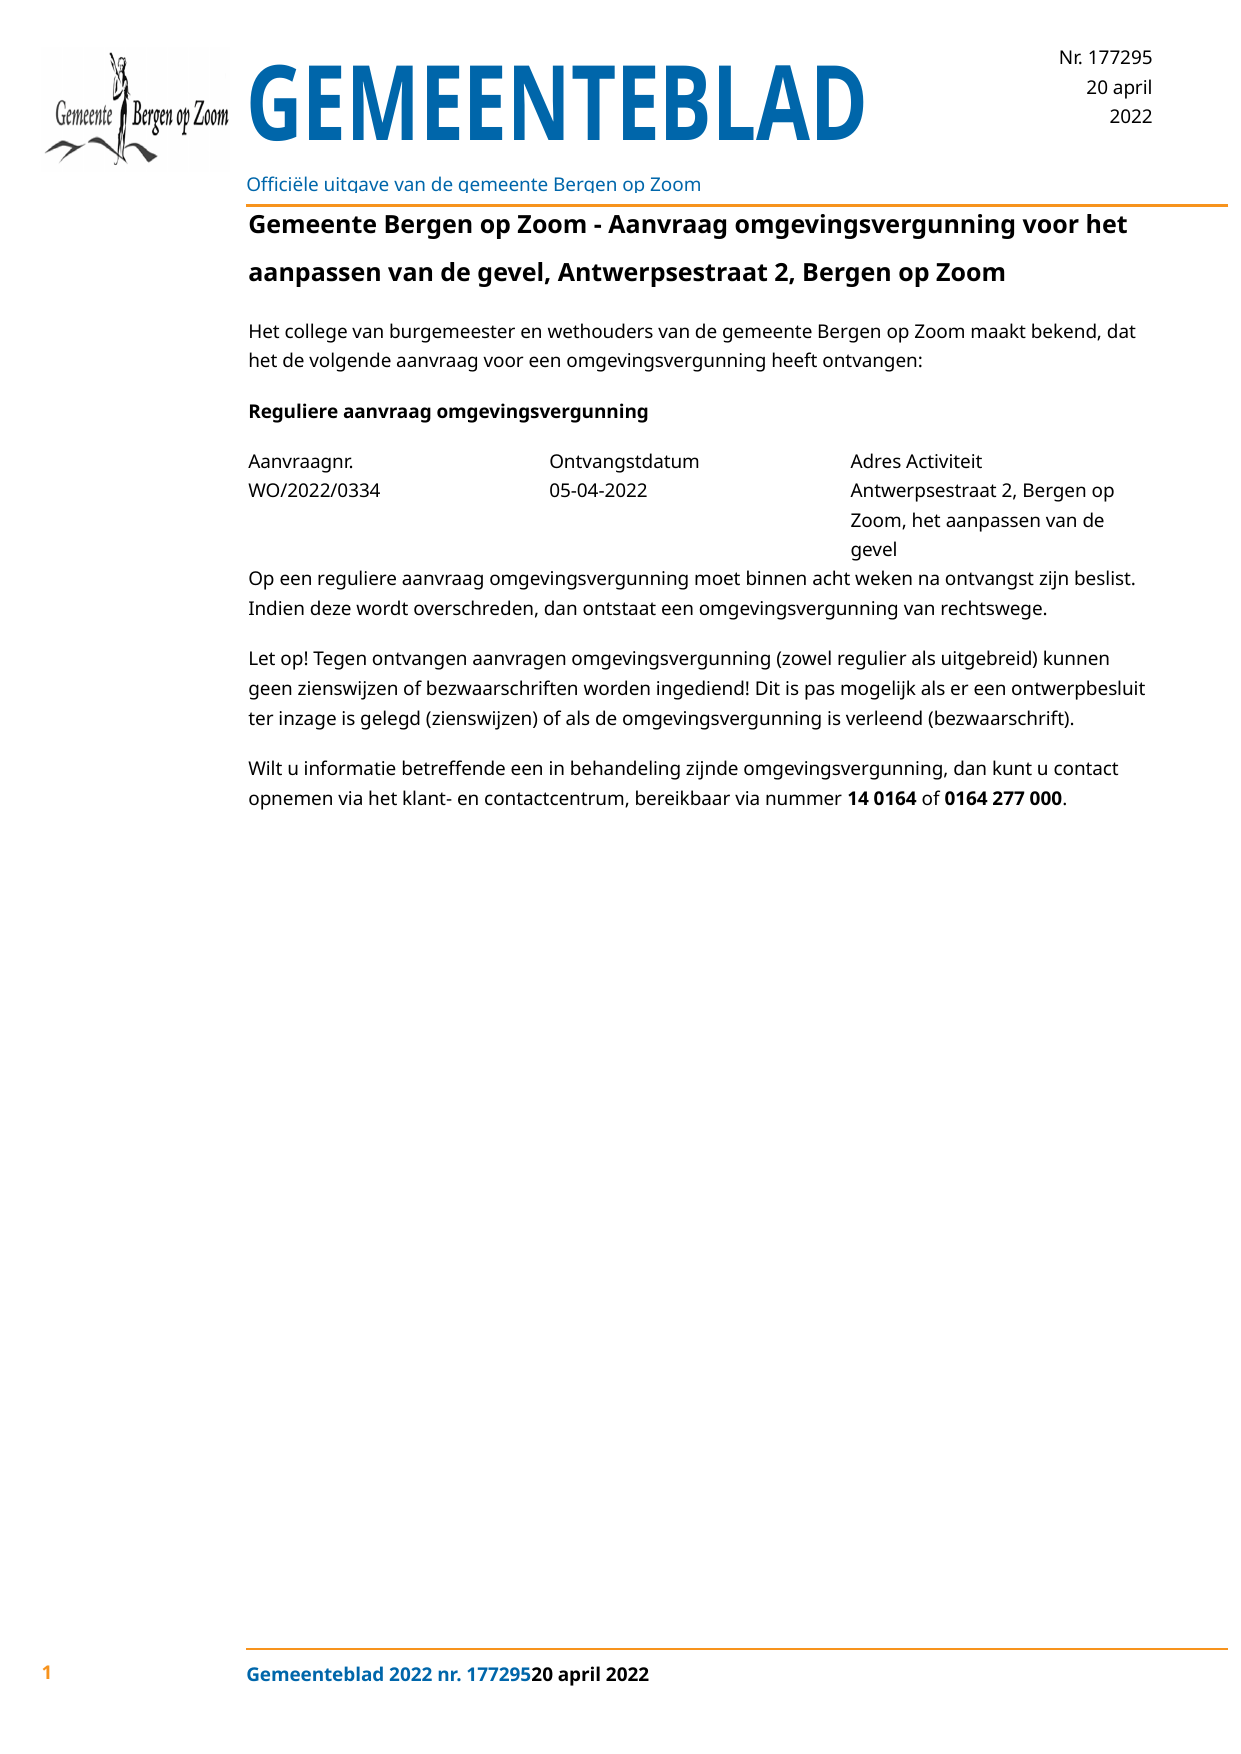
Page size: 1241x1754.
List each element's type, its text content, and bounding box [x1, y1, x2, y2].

text Op een reguliere aanvraag omgevingsvergunning moet binnen acht weken na ontvangst zijn beslist. Indien deze wordt overschreden, dan ontstaat een omgevingsvergunning van rechtswege. [248, 566, 1152, 621]
table_header Adres Activiteit [850, 449, 1152, 474]
table_header WO/2022/0334 [248, 478, 549, 562]
picture [41, 47, 231, 172]
text Wilt u informatie betreffende een in behandeling zijnde omgevingsvergunning, dan kunt u contact opnemen via het klant- en contactcentrum, bereikbaar via nummer 14 0164 of 0164 277 000. [248, 755, 1152, 811]
text Gemeente Bergen op Zoom - Aanvraag omgevingsvergunning voor het aanpassen van de gevel, Antwerpsestraat 2, Bergen op Zoom [248, 207, 1152, 288]
text Reguliere aanvraag omgevingsvergunning [248, 398, 1152, 424]
text Het college van burgemeester en wethouders van de gemeente Bergen op Zoom maakt bekend, dat het de volgende aanvraag voor een omgevingsvergunning heeft ontvangen: [248, 318, 1152, 373]
text Let op! Tegen ontvangen aanvragen omgevingsvergunning (zowel regulier als uitgebreid) kunnen geen zienswijzen of bezwaarschriften worden ingediend! Dit is pas mogelijk als er een ontwerpbesluit ter inzage is gelegd (zienswijzen) of als de omgevingsvergunning is verleend (bezwaarschrift). [248, 646, 1152, 731]
table_header Ontvangstdatum [549, 449, 850, 474]
table_header Antwerpsestraat 2, Bergen op Zoom, het aanpassen van de gevel [850, 478, 1152, 562]
table_header 05-04-2022 [549, 478, 850, 562]
table_header Aanvraagnr. [248, 449, 549, 474]
